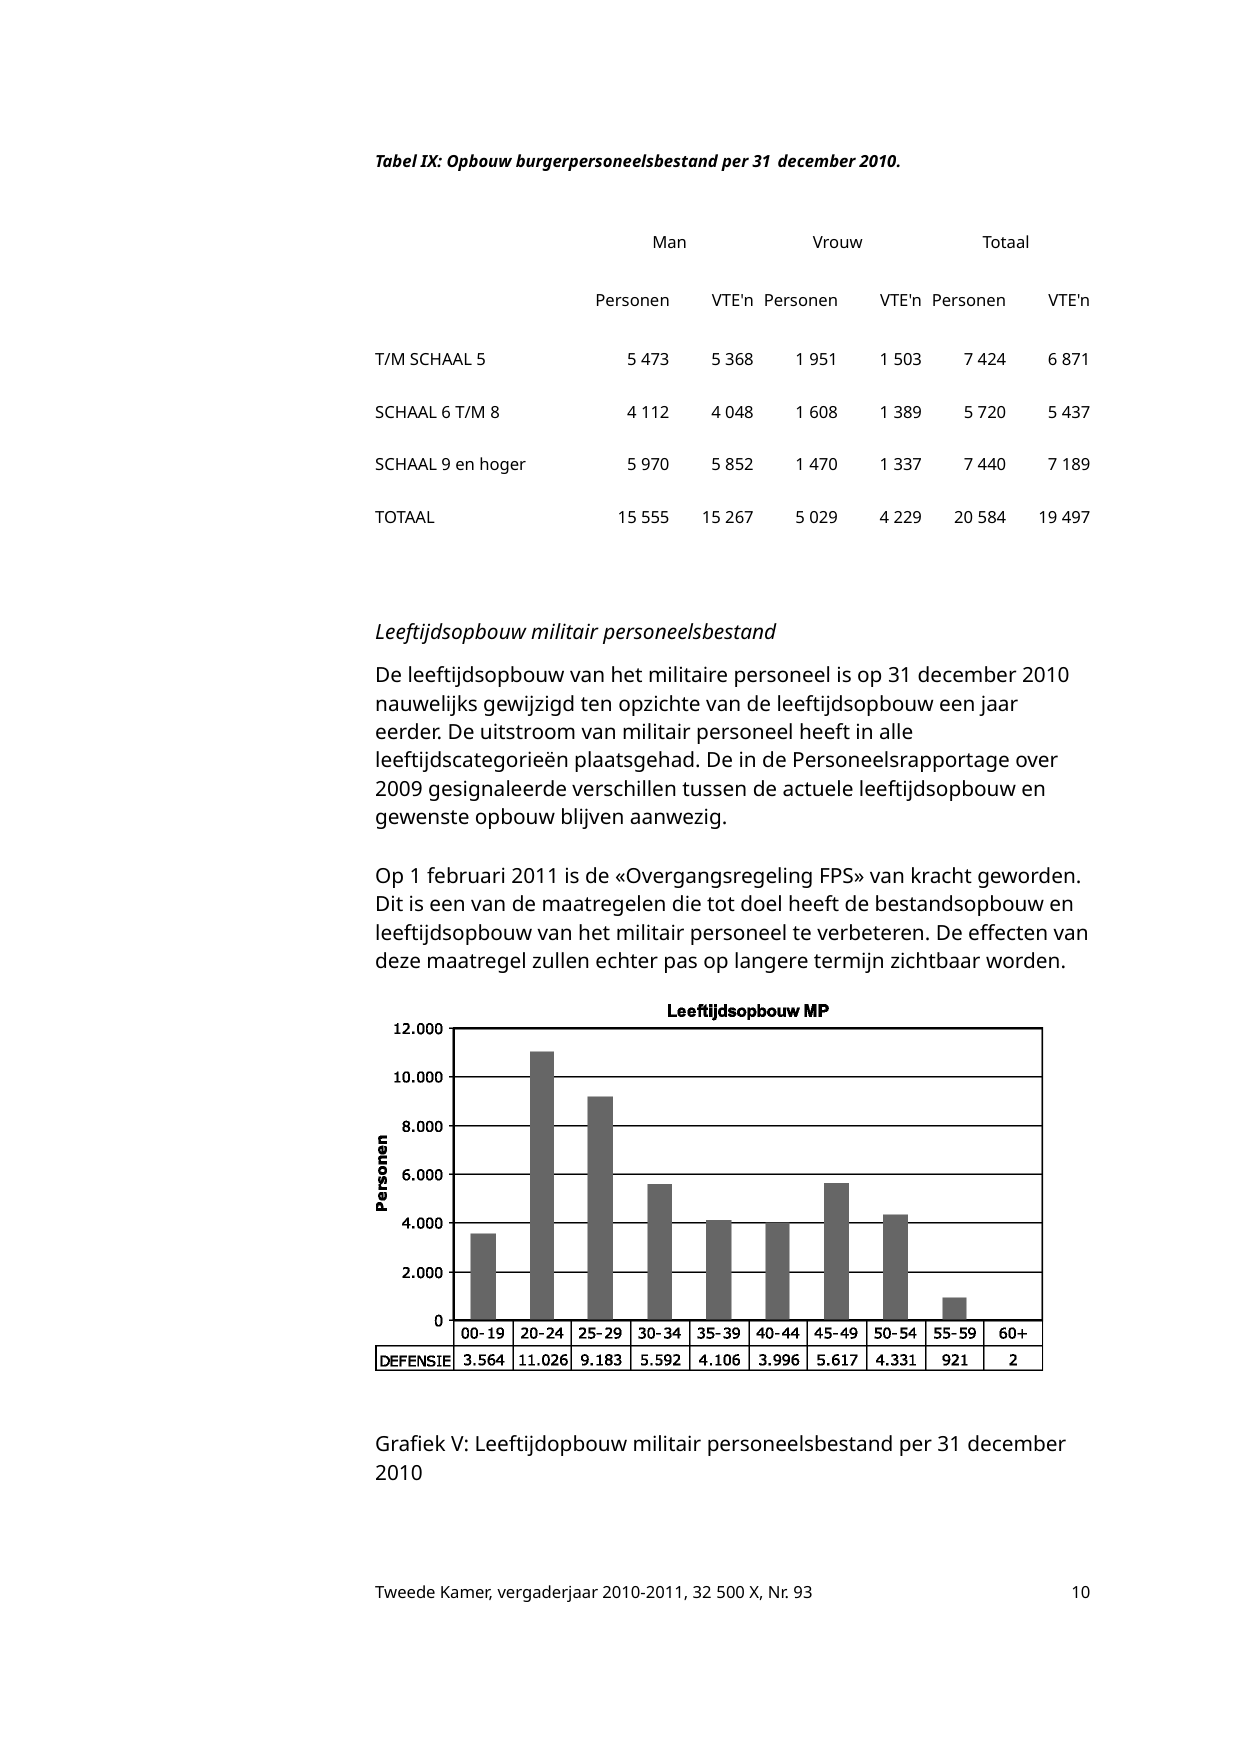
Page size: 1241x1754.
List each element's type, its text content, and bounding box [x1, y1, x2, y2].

table_cell 20 584 [922, 506, 1006, 558]
table_cell T/M SCHAAL 5 [375, 348, 585, 400]
table_cell 1 389 [838, 400, 922, 453]
table_cell 7 440 [922, 453, 1006, 506]
table_cell 4 112 [585, 400, 669, 453]
table_cell 7 189 [1006, 453, 1090, 506]
table_cell 1 608 [754, 400, 838, 453]
table_cell 5 970 [585, 453, 669, 506]
table_cell VTE'n [669, 289, 753, 347]
table_cell SCHAAL 6 T/M 8 [375, 400, 585, 453]
table_header [375, 231, 585, 289]
table_cell 5 852 [669, 453, 753, 506]
table_cell VTE'n [1006, 289, 1090, 347]
table_cell TOTAAL [375, 506, 585, 558]
table_cell 1 470 [754, 453, 838, 506]
table_cell 5 029 [754, 506, 838, 558]
table_cell Personen [922, 289, 1006, 347]
table_cell 1 337 [838, 453, 922, 506]
table_cell 5 720 [922, 400, 1006, 453]
table_cell 19 497 [1006, 506, 1090, 558]
table_cell Personen [585, 289, 669, 347]
table_cell VTE'n [838, 289, 922, 347]
table_header Totaal [922, 231, 1090, 289]
table_cell 5 437 [1006, 400, 1090, 453]
table_cell 15 555 [585, 506, 669, 558]
table_cell 7 424 [922, 348, 1006, 400]
table_cell SCHAAL 9 en hoger [375, 453, 585, 506]
table_cell [375, 289, 585, 347]
text Op 1 februari 2011 is de «Overgangsregeling FPS» van kracht geworden. Dit is een van de maatregelen die tot doel heeft de bestandsopbouw en leeftijdsopbouw van het militair personeel te verbeteren. De effecten van deze maatregel zullen echter pas op langere termijn zichtbaar worden. [375, 861, 1090, 974]
table_cell 5 473 [585, 348, 669, 400]
text Grafiek V: Leeftijdopbouw militair personeelsbestand per 31 december 2010 [375, 1429, 1090, 1486]
text De leeftijdsopbouw van het militaire personeel is op 31 december 2010 nauwelijks gewijzigd ten opzichte van de leeftijdsopbouw een jaar eerder. De uitstroom van militair personeel heeft in alle leeftijdscategorieën plaatsgehad. De in de Personeelsrapportage over 2009 gesignaleerde verschillen tussen de actuele leeftijdsopbouw en gewenste opbouw blijven aanwezig. [375, 660, 1090, 831]
text Leeftijdsopbouw militair personeelsbestand [375, 617, 1090, 645]
table_header Man [585, 231, 753, 289]
table_cell 5 368 [669, 348, 753, 400]
table_header Vrouw [754, 231, 922, 289]
table_cell 1 951 [754, 348, 838, 400]
picture [375, 1004, 1044, 1371]
table_cell 1 503 [838, 348, 922, 400]
table_cell Personen [754, 289, 838, 347]
table_cell 15 267 [669, 506, 753, 558]
table_cell 6 871 [1006, 348, 1090, 400]
table_cell 4 048 [669, 400, 753, 453]
table_cell 4 229 [838, 506, 922, 558]
text Tabel IX: Opbouw burgerpersoneelsbestand per 31 december 2010. [375, 150, 1090, 173]
